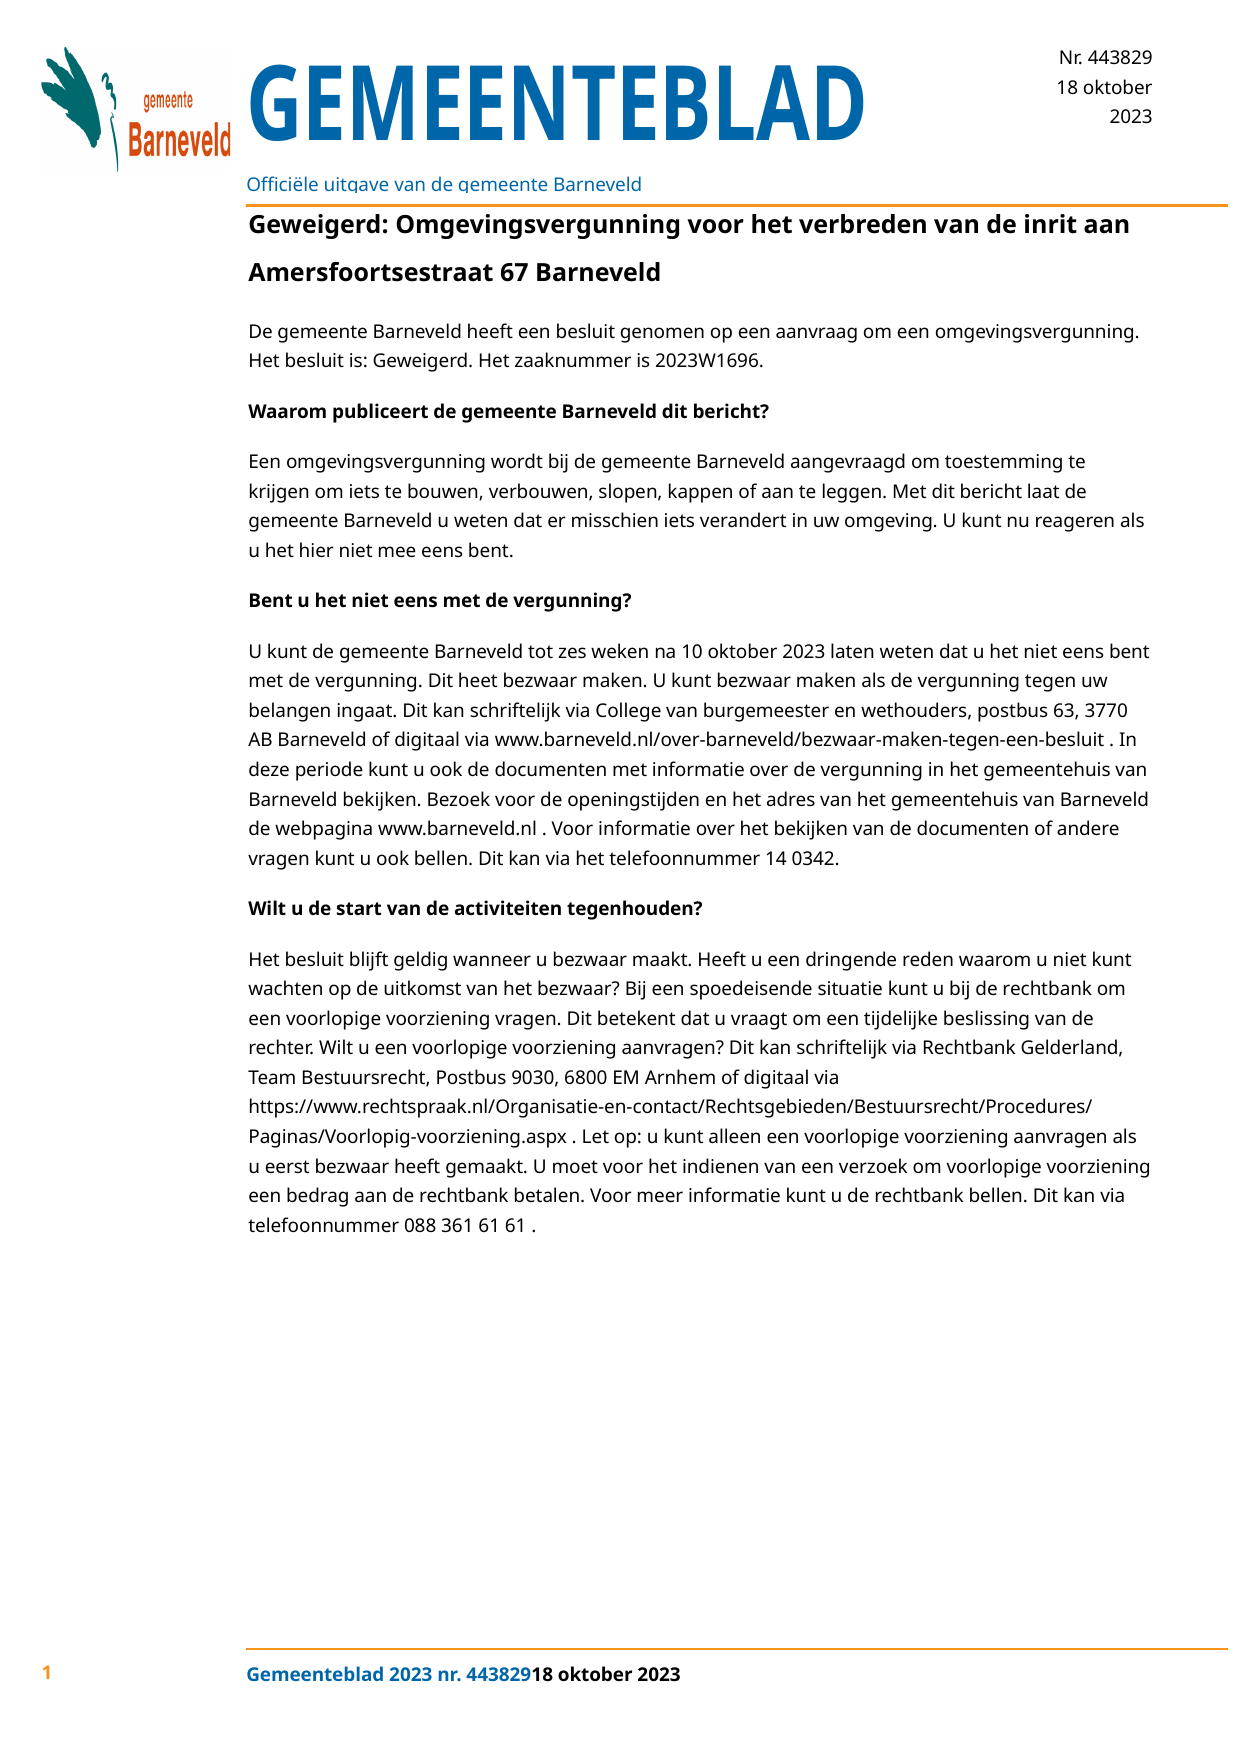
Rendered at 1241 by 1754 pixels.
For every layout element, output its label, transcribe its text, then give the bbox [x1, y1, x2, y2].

text Geweigerd: Omgevingsvergunning voor het verbreden van de inrit aan Amersfoortsestraat 67 Barneveld [248, 207, 1152, 288]
text Waarom publiceert de gemeente Barneveld dit bericht? [248, 398, 1152, 424]
text Het besluit blijft geldig wanneer u bezwaar maakt. Heeft u een dringende reden waarom u niet kunt wachten op de uitkomst van het bezwaar? Bij een spoedeisende situatie kunt u bij de rechtbank om een voorlopige voorziening vragen. Dit betekent dat u vraagt om een tijdelijke beslissing van de rechter. Wilt u een voorlopige voorziening aanvragen? Dit kan schriftelijk via Rechtbank Gelderland, Team Bestuursrecht, Postbus 9030, 6800 EM Arnhem of digitaal via https://www.rechtspraak.nl/Organisatie-en-contact/Rechtsgebieden/Bestuursrecht/Procedures/Paginas/Voorlopig-voorziening.aspx . Let op: u kunt alleen een voorlopige voorziening aanvragen als u eerst bezwaar heeft gemaakt. U moet voor het indienen van een verzoek om voorlopige voorziening een bedrag aan de rechtbank betalen. Voor meer informatie kunt u de rechtbank bellen. Dit kan via telefoonnummer 088 361 61 61 . [248, 946, 1152, 1238]
text Een omgevingsvergunning wordt bij de gemeente Barneveld aangevraagd om toestemming te krijgen om iets te bouwen, verbouwen, slopen, kappen of aan te leggen. Met dit bericht laat de gemeente Barneveld u weten dat er misschien iets verandert in uw omgeving. U kunt nu reageren als u het hier niet mee eens bent. [248, 448, 1152, 563]
text Wilt u de start van de activiteiten tegenhouden? [248, 895, 1152, 921]
text U kunt de gemeente Barneveld tot zes weken na 10 oktober 2023 laten weten dat u het niet eens bent met de vergunning. Dit heet bezwaar maken. U kunt bezwaar maken als de vergunning tegen uw belangen ingaat. Dit kan schriftelijk via College van burgemeester en wethouders, postbus 63, 3770 AB Barneveld of digitaal via www.barneveld.nl/over-barneveld/bezwaar-maken-tegen-een-besluit . In deze periode kunt u ook de documenten met informatie over de vergunning in het gemeentehuis van Barneveld bekijken. Bezoek voor de openingstijden en het adres van het gemeentehuis van Barneveld de webpagina www.barneveld.nl . Voor informatie over het bekijken van de documenten of andere vragen kunt u ook bellen. Dit kan via het telefoonnummer 14 0342. [248, 638, 1152, 871]
text Bent u het niet eens met de vergunning? [248, 587, 1152, 613]
picture [41, 47, 231, 172]
text De gemeente Barneveld heeft een besluit genomen op een aanvraag om een omgevingsvergunning. Het besluit is: Geweigerd. Het zaaknummer is 2023W1696. [248, 318, 1152, 373]
